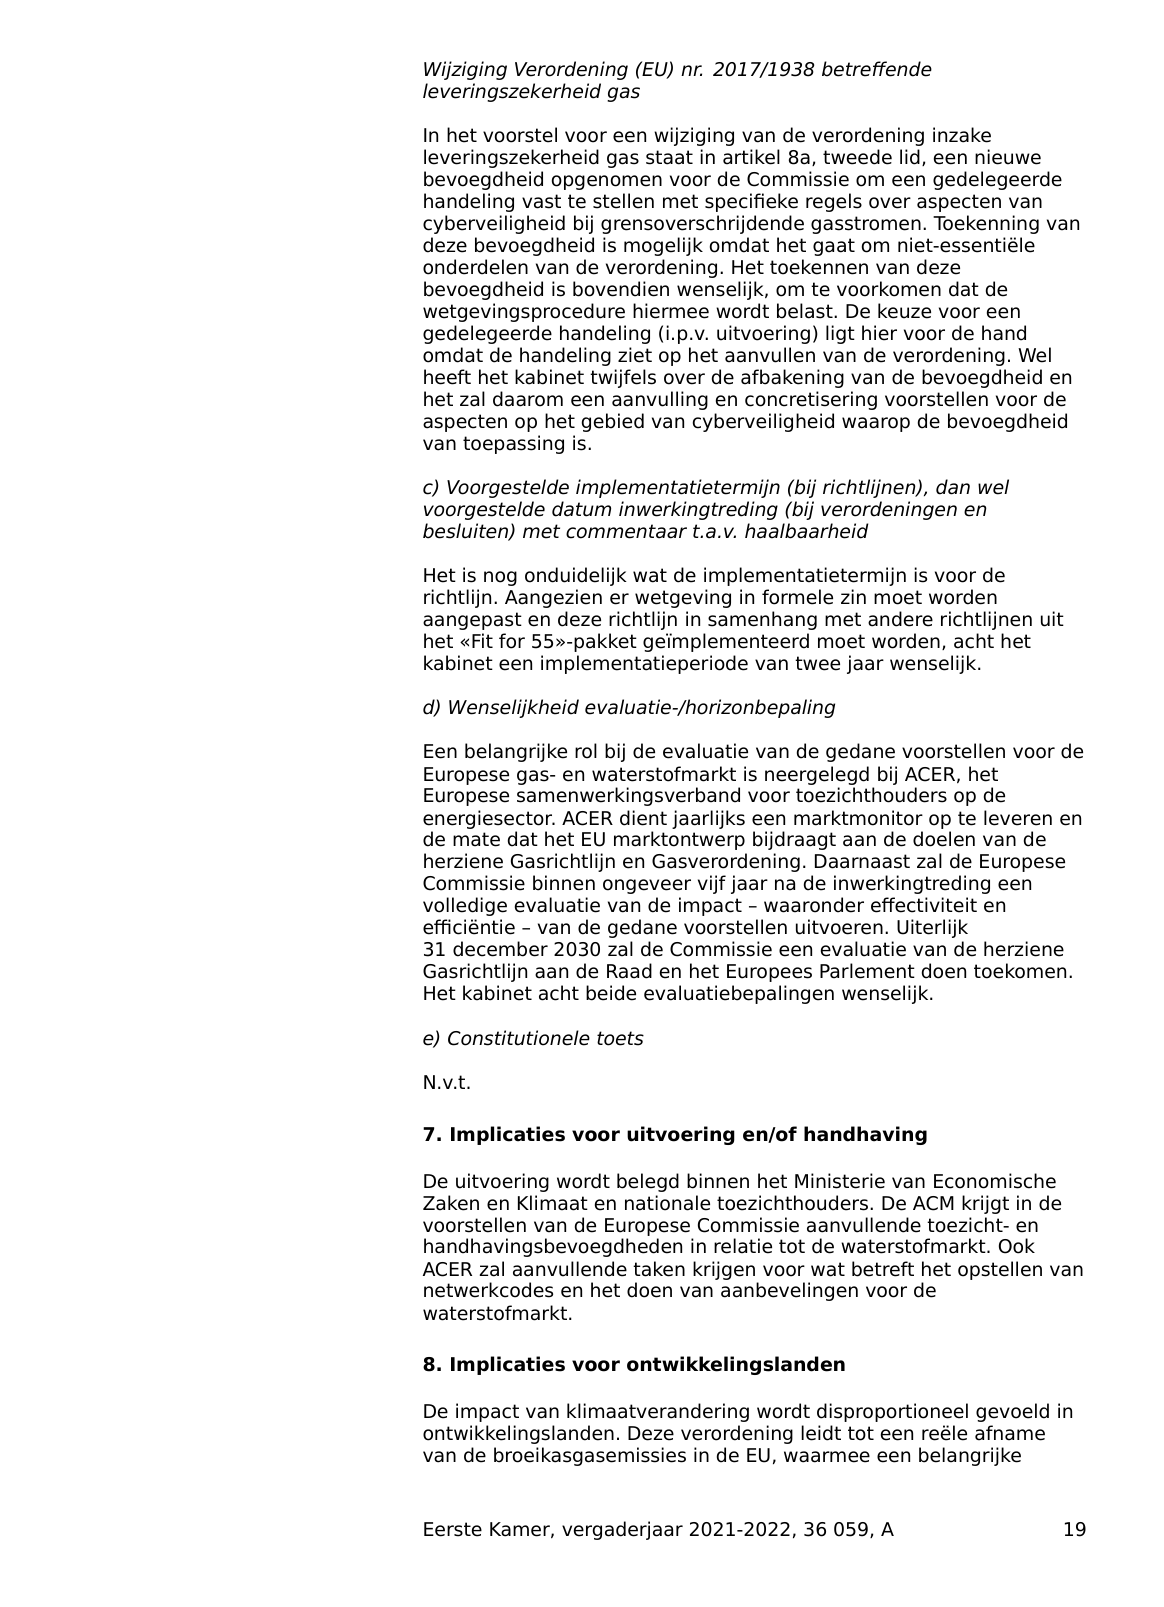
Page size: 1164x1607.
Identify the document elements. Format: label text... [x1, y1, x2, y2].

subtitle Wijziging Verordening (EU) nr. 2017/1938 betreffende leveringszekerheid gas [422, 59, 1087, 103]
text Het is nog onduidelijk wat de implementatietermijn is voor de richtlijn. Aangezien er wetgeving in formele zin moet worden aangepast en deze richtlijn in samenhang met andere richtlijnen uit het «Fit for 55»-pakket geïmplementeerd moet worden, acht het kabinet een implementatieperiode van twee jaar wenselijk. [422, 565, 1087, 675]
text In het voorstel voor een wijziging van de verordening inzake leveringszekerheid gas staat in artikel 8a, tweede lid, een nieuwe bevoegdheid opgenomen voor de Commissie om een gedelegeerde handeling vast te stellen met specifieke regels over aspecten van cyberveiligheid bij grensoverschrijdende gasstromen. Toekenning van deze bevoegdheid is mogelijk omdat het gaat om niet-essentiële onderdelen van de verordening. Het toekennen van deze bevoegdheid is bovendien wenselijk, om te voorkomen dat de wetgevingsprocedure hiermee wordt belast. De keuze voor een gedelegeerde handeling (i.p.v. uitvoering) ligt hier voor de hand omdat de handeling ziet op het aanvullen van de verordening. Wel heeft het kabinet twijfels over de afbakening van de bevoegdheid en het zal daarom een aanvulling en concretisering voorstellen voor de aspecten op het gebied van cyberveiligheid waarop de bevoegdheid van toepassing is. [422, 125, 1087, 455]
text De impact van klimaatverandering wordt disproportioneel gevoeld in ontwikkelingslanden. Deze verordening leidt tot een reële afname van de broeikasgasemissies in de EU, waarmee een belangrijke [422, 1401, 1087, 1467]
subtitle c) Voorgestelde implementatietermijn (bij richtlijnen), dan wel voorgestelde datum inwerkingtreding (bij verordeningen en besluiten) met commentaar t.a.v. haalbaarheid [422, 477, 1087, 543]
subtitle e) Constitutionele toets [422, 1027, 1087, 1049]
subtitle 7. Implicaties voor uitvoering en/of handhaving [422, 1123, 1087, 1146]
text N.v.t. [422, 1072, 1087, 1093]
subtitle d) Wenselijkheid evaluatie-/horizonbepaling [422, 697, 1087, 719]
text Een belangrijke rol bij de evaluatie van de gedane voorstellen voor de Europese gas- en waterstofmarkt is neergelegd bij ACER, het Europese samenwerkingsverband voor toezichthouders op de energiesector. ACER dient jaarlijks een marktmonitor op te leveren en de mate dat het EU marktontwerp bijdraagt aan de doelen van de herziene Gasrichtlijn en Gasverordening. Daarnaast zal de Europese Commissie binnen ongeveer vijf jaar na de inwerkingtreding een volledige evaluatie van de impact – waaronder effectiviteit en efficiëntie – van de gedane voorstellen uitvoeren. Uiterlijk 31 december 2030 zal de Commissie een evaluatie van de herziene Gasrichtlijn aan de Raad en het Europees Parlement doen toekomen. Het kabinet acht beide evaluatiebepalingen wenselijk. [422, 741, 1087, 1005]
subtitle 8. Implicaties voor ontwikkelingslanden [422, 1354, 1087, 1376]
text De uitvoering wordt belegd binnen het Ministerie van Economische Zaken en Klimaat en nationale toezichthouders. De ACM krijgt in de voorstellen van de Europese Commissie aanvullende toezicht- en handhavingsbevoegdheden in relatie tot de waterstofmarkt. Ook ACER zal aanvullende taken krijgen voor wat betreft het opstellen van netwerkcodes en het doen van aanbevelingen voor de waterstofmarkt. [422, 1171, 1087, 1324]
